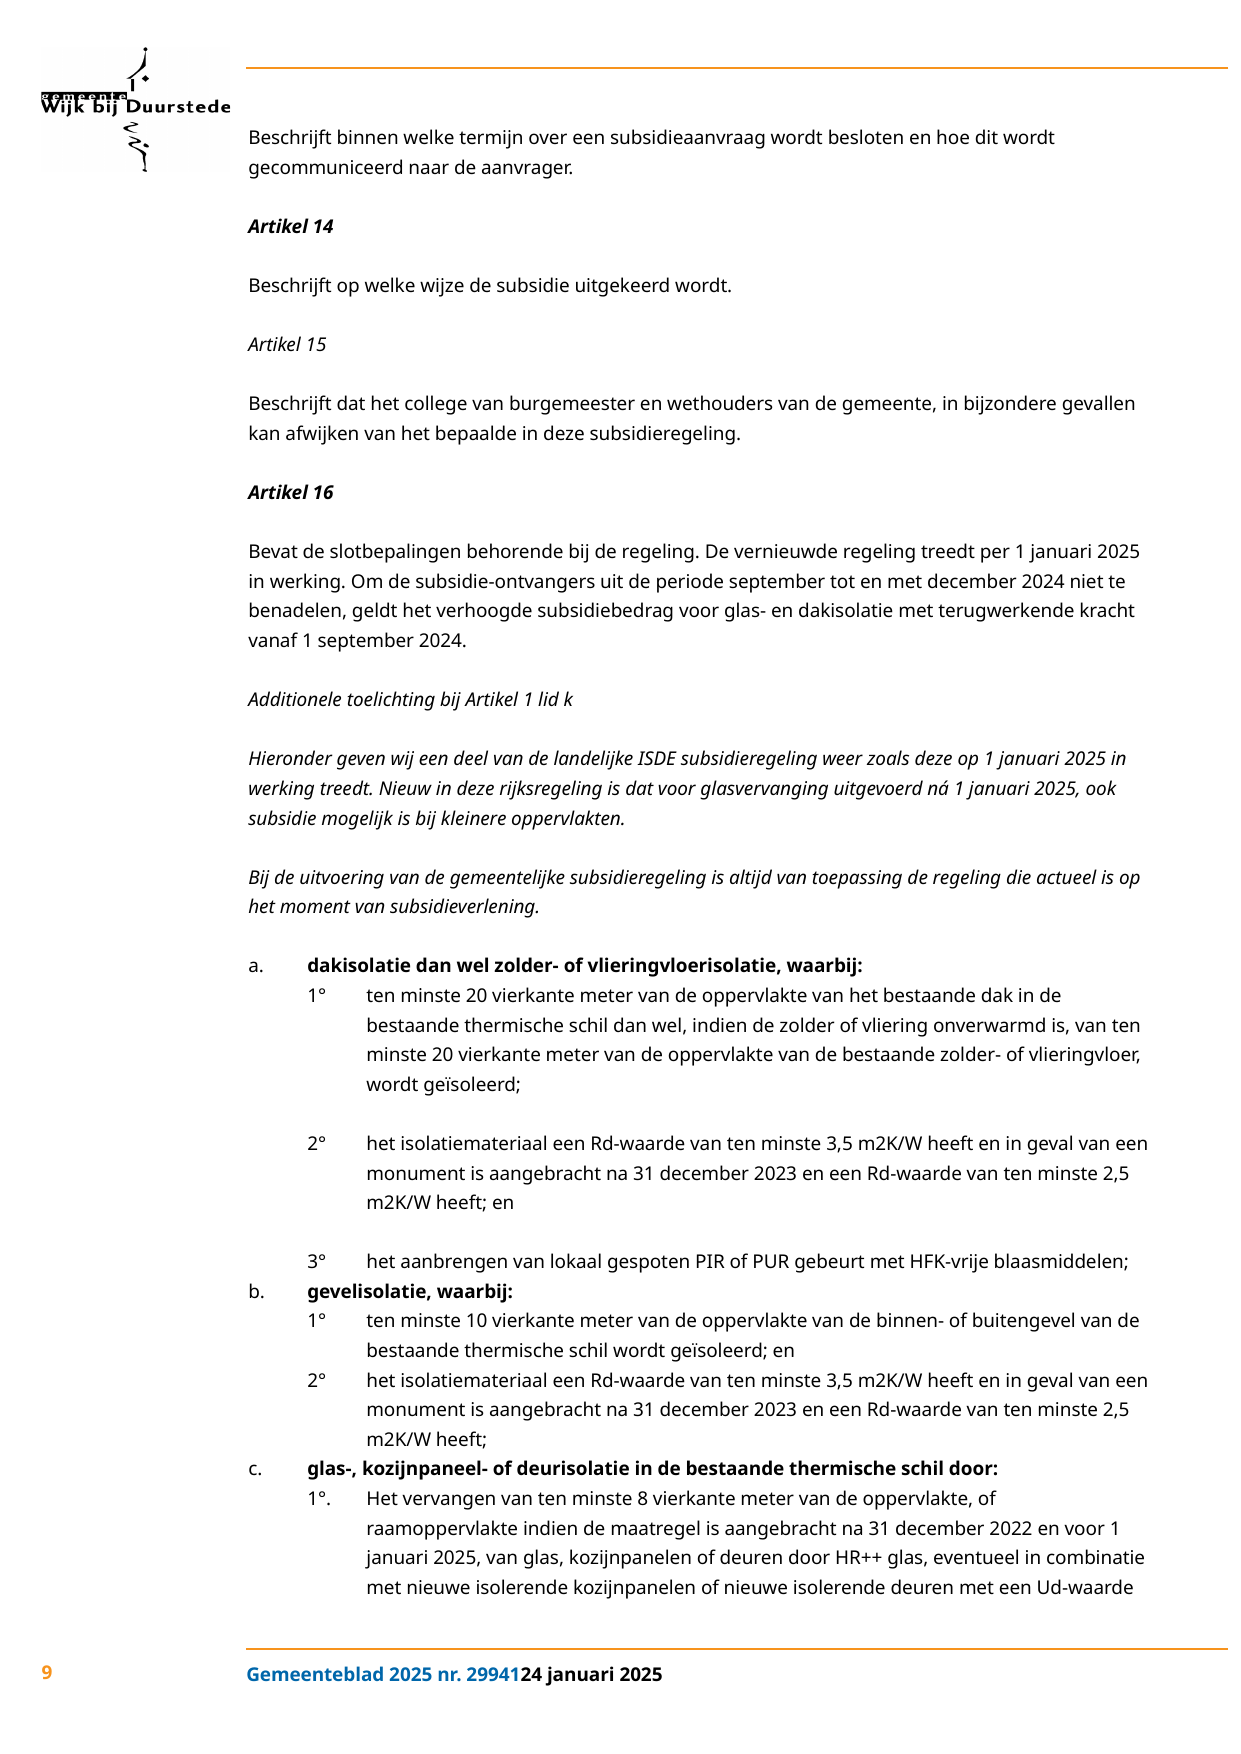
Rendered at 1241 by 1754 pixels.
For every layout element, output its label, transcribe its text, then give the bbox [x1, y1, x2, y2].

text Artikel 15 [248, 331, 1152, 357]
text Bevat de slotbepalingen behorende bij de regeling. De vernieuwde regeling treedt per 1 januari 2025 in werking. Om de subsidie-ontvangers uit de periode september tot en met december 2024 niet te benadelen, geldt het verhoogde subsidiebedrag voor glas- en dakisolatie met terugwerkende kracht vanaf 1 september 2024. [248, 538, 1152, 653]
text Artikel 14 [248, 213, 1152, 239]
list dakisolatie dan wel zolder- of vlieringvloerisolatie, waarbij: [248, 953, 1152, 978]
list het aanbrengen van lokaal gespoten PIR of PUR gebeurt met HFK-vrije blaasmiddelen; [307, 1248, 1152, 1274]
list het isolatiemateriaal een Rd-waarde van ten minste 3,5 m2K/W heeft en in geval van een monument is aangebracht na 31 december 2023 en een Rd-waarde van ten minste 2,5 m2K/W heeft; en [307, 1130, 1152, 1215]
text Beschrijft op welke wijze de subsidie uitgekeerd wordt. [248, 272, 1152, 298]
list Het vervangen van ten minste 8 vierkante meter van de oppervlakte, of raamoppervlakte indien de maatregel is aangebracht na 31 december 2022 en voor 1 januari 2025, van glas, kozijnpanelen of deuren door HR++ glas, eventueel in combinatie met nieuwe isolerende kozijnpanelen of nieuwe isolerende deuren met een Ud-waarde [307, 1485, 1152, 1600]
picture [41, 47, 231, 172]
text Additionele toelichting bij Artikel 1 lid k [248, 686, 1152, 712]
list het isolatiemateriaal een Rd-waarde van ten minste 3,5 m2K/W heeft en in geval van een monument is aangebracht na 31 december 2023 en een Rd-waarde van ten minste 2,5 m2K/W heeft; [307, 1367, 1152, 1452]
list ten minste 10 vierkante meter van de oppervlakte van de binnen- of buitengevel van de bestaande thermische schil wordt geïsoleerd; en [307, 1308, 1152, 1363]
list glas-, kozijnpaneel- of deurisolatie in de bestaande thermische schil door: [248, 1456, 1152, 1481]
text Beschrijft binnen welke termijn over een subsidieaanvraag wordt besloten en hoe dit wordt gecommuniceerd naar de aanvrager. [248, 124, 1152, 180]
text Bij de uitvoering van de gemeentelijke subsidieregeling is altijd van toepassing de regeling die actueel is op het moment van subsidieverlening. [248, 864, 1152, 919]
list gevelisolatie, waarbij: [248, 1278, 1152, 1304]
text Hieronder geven wij een deel van de landelijke ISDE subsidieregeling weer zoals deze op 1 januari 2025 in werking treedt. Nieuw in deze rijksregeling is dat voor glasvervanging uitgevoerd ná 1 januari 2025, ook subsidie mogelijk is bij kleinere oppervlakten. [248, 746, 1152, 831]
text Beschrijft dat het college van burgemeester en wethouders van de gemeente, in bijzondere gevallen kan afwijken van het bepaalde in deze subsidieregeling. [248, 391, 1152, 446]
list ten minste 20 vierkante meter van de oppervlakte van het bestaande dak in de bestaande thermische schil dan wel, indien de zolder of vliering onverwarmd is, van ten minste 20 vierkante meter van de oppervlakte van de bestaande zolder- of vlieringvloer, wordt geïsoleerd; [307, 982, 1152, 1097]
text Artikel 16 [248, 479, 1152, 505]
